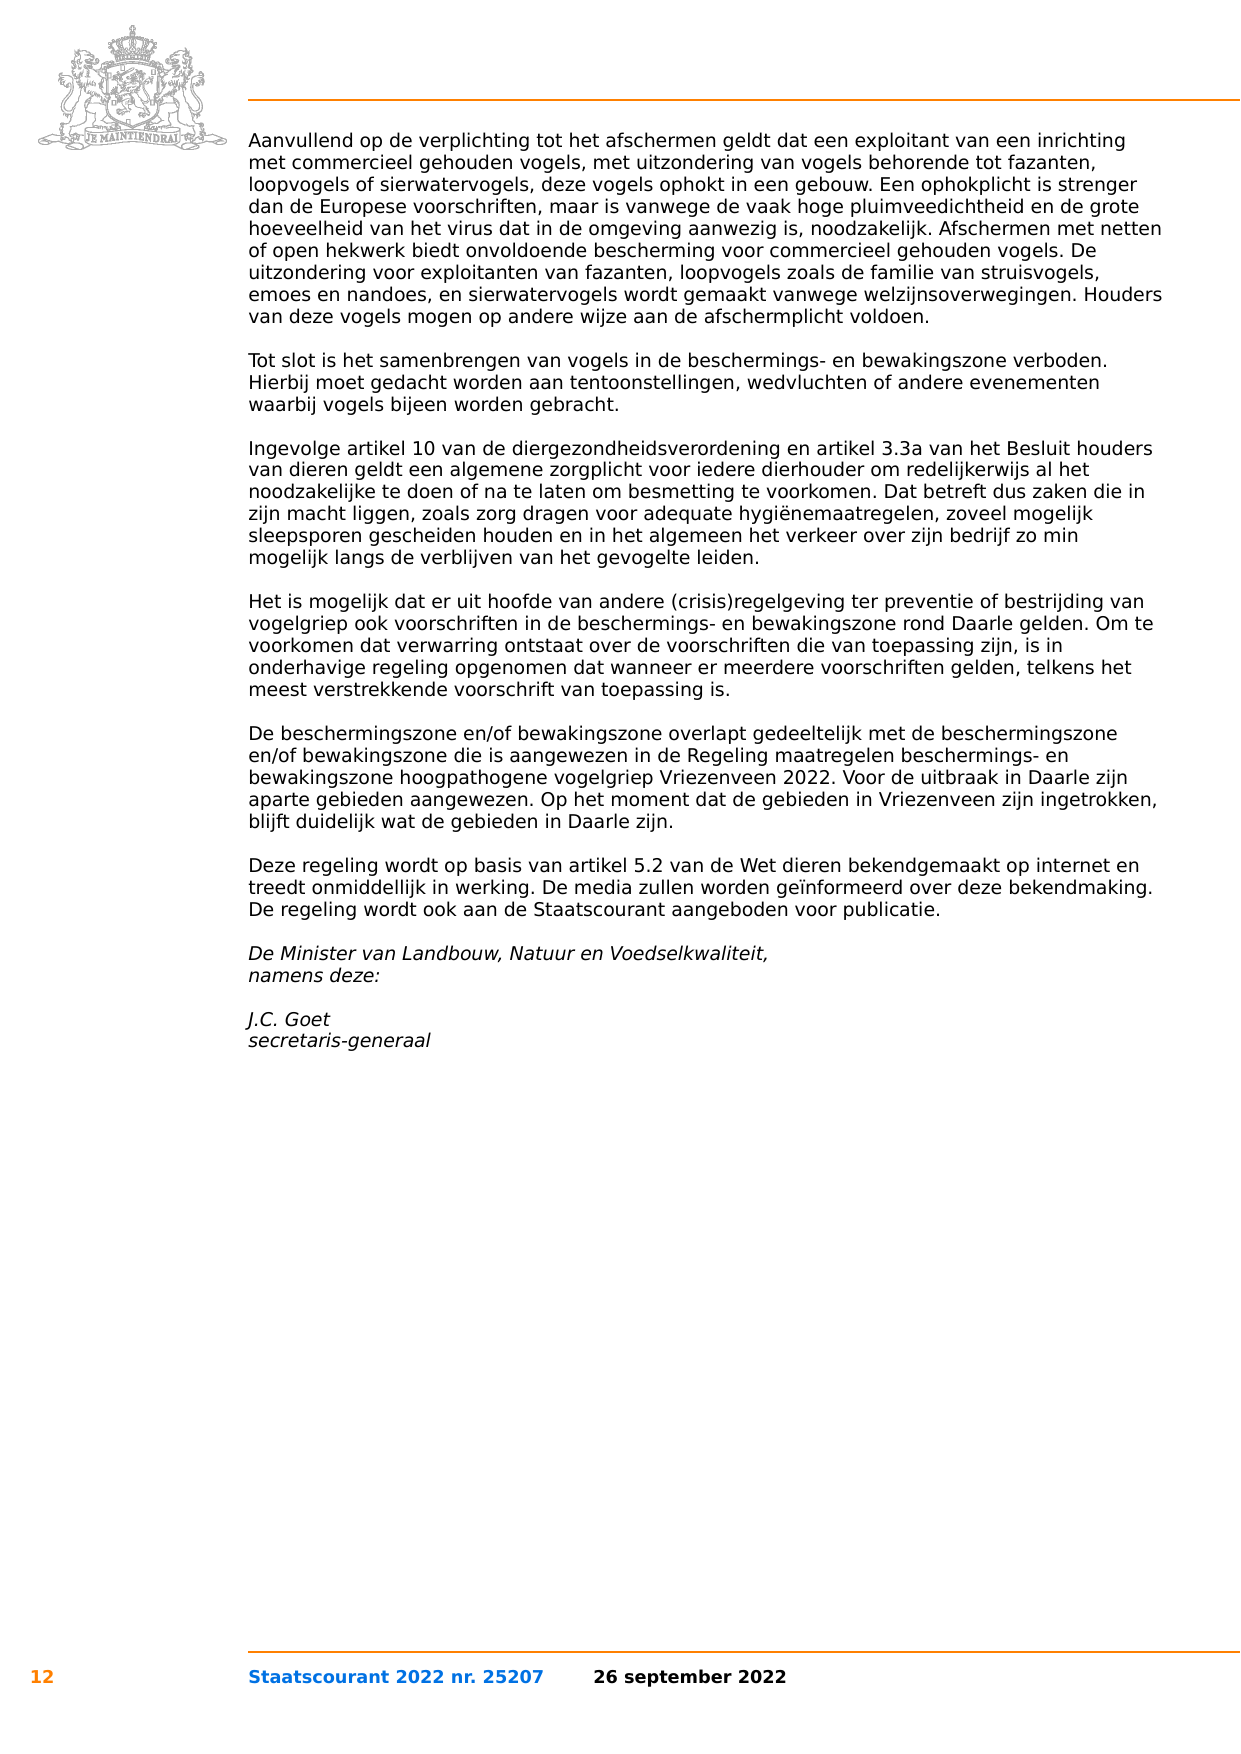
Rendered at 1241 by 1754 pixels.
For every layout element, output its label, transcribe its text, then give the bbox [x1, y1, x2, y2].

text Ingevolge artikel 10 van de diergezondheidsverordening en artikel 3.3a van het Besluit houders van dieren geldt een algemene zorgplicht voor iedere dierhouder om redelijkerwijs al het noodzakelijke te doen of na te laten om besmetting te voorkomen. Dat betreft dus zaken die in zijn macht liggen, zoals zorg dragen voor adequate hygiënemaatregelen, zoveel mogelijk sleepsporen gescheiden houden en in het algemeen het verkeer over zijn bedrijf zo min mogelijk langs de verblijven van het gevogelte leiden. [248, 437, 1163, 569]
text De Minister van Landbouw, Natuur en Voedselkwaliteit, namens deze: J.C. Goet secretaris-generaal [248, 942, 1163, 1052]
text De beschermingszone en/of bewakingszone overlapt gedeeltelijk met de beschermingszone en/of bewakingszone die is aangewezen in de Regeling maatregelen beschermings- en bewakingszone hoogpathogene vogelgriep Vriezenveen 2022. Voor de uitbraak in Daarle zijn aparte gebieden aangewezen. Op het moment dat de gebieden in Vriezenveen zijn ingetrokken, blijft duidelijk wat de gebieden in Daarle zijn. [248, 723, 1163, 833]
text Deze regeling wordt op basis van artikel 5.2 van de Wet dieren bekendgemaakt op internet en treedt onmiddellijk in werking. De media zullen worden geïnformeerd over deze bekendmaking. De regeling wordt ook aan de Staatscourant aangeboden voor publicatie. [248, 855, 1163, 921]
text Tot slot is het samenbrengen van vogels in de beschermings- en bewakingszone verboden. Hierbij moet gedacht worden aan tentoonstellingen, wedvluchten of andere evenementen waarbij vogels bijeen worden gebracht. [248, 349, 1163, 416]
picture [38, 25, 227, 150]
text Het is mogelijk dat er uit hoofde van andere (crisis)regelgeving ter preventie of bestrijding van vogelgriep ook voorschriften in de beschermings- en bewakingszone rond Daarle gelden. Om te voorkomen dat verwarring ontstaat over de voorschriften die van toepassing zijn, is in onderhavige regeling opgenomen dat wanneer er meerdere voorschriften gelden, telkens het meest verstrekkende voorschrift van toepassing is. [248, 591, 1163, 701]
text Aanvullend op de verplichting tot het afschermen geldt dat een exploitant van een inrichting met commercieel gehouden vogels, met uitzondering van vogels behorende tot fazanten, loopvogels of sierwatervogels, deze vogels ophokt in een gebouw. Een ophokplicht is strenger dan de Europese voorschriften, maar is vanwege de vaak hoge pluimveedichtheid en de grote hoeveelheid van het virus dat in de omgeving aanwezig is, noodzakelijk. Afschermen met netten of open hekwerk biedt onvoldoende bescherming voor commercieel gehouden vogels. De uitzondering voor exploitanten van fazanten, loopvogels zoals de familie van struisvogels, emoes en nandoes, en sierwatervogels wordt gemaakt vanwege welzijnsoverwegingen. Houders van deze vogels mogen op andere wijze aan de afschermplicht voldoen. [248, 130, 1163, 328]
